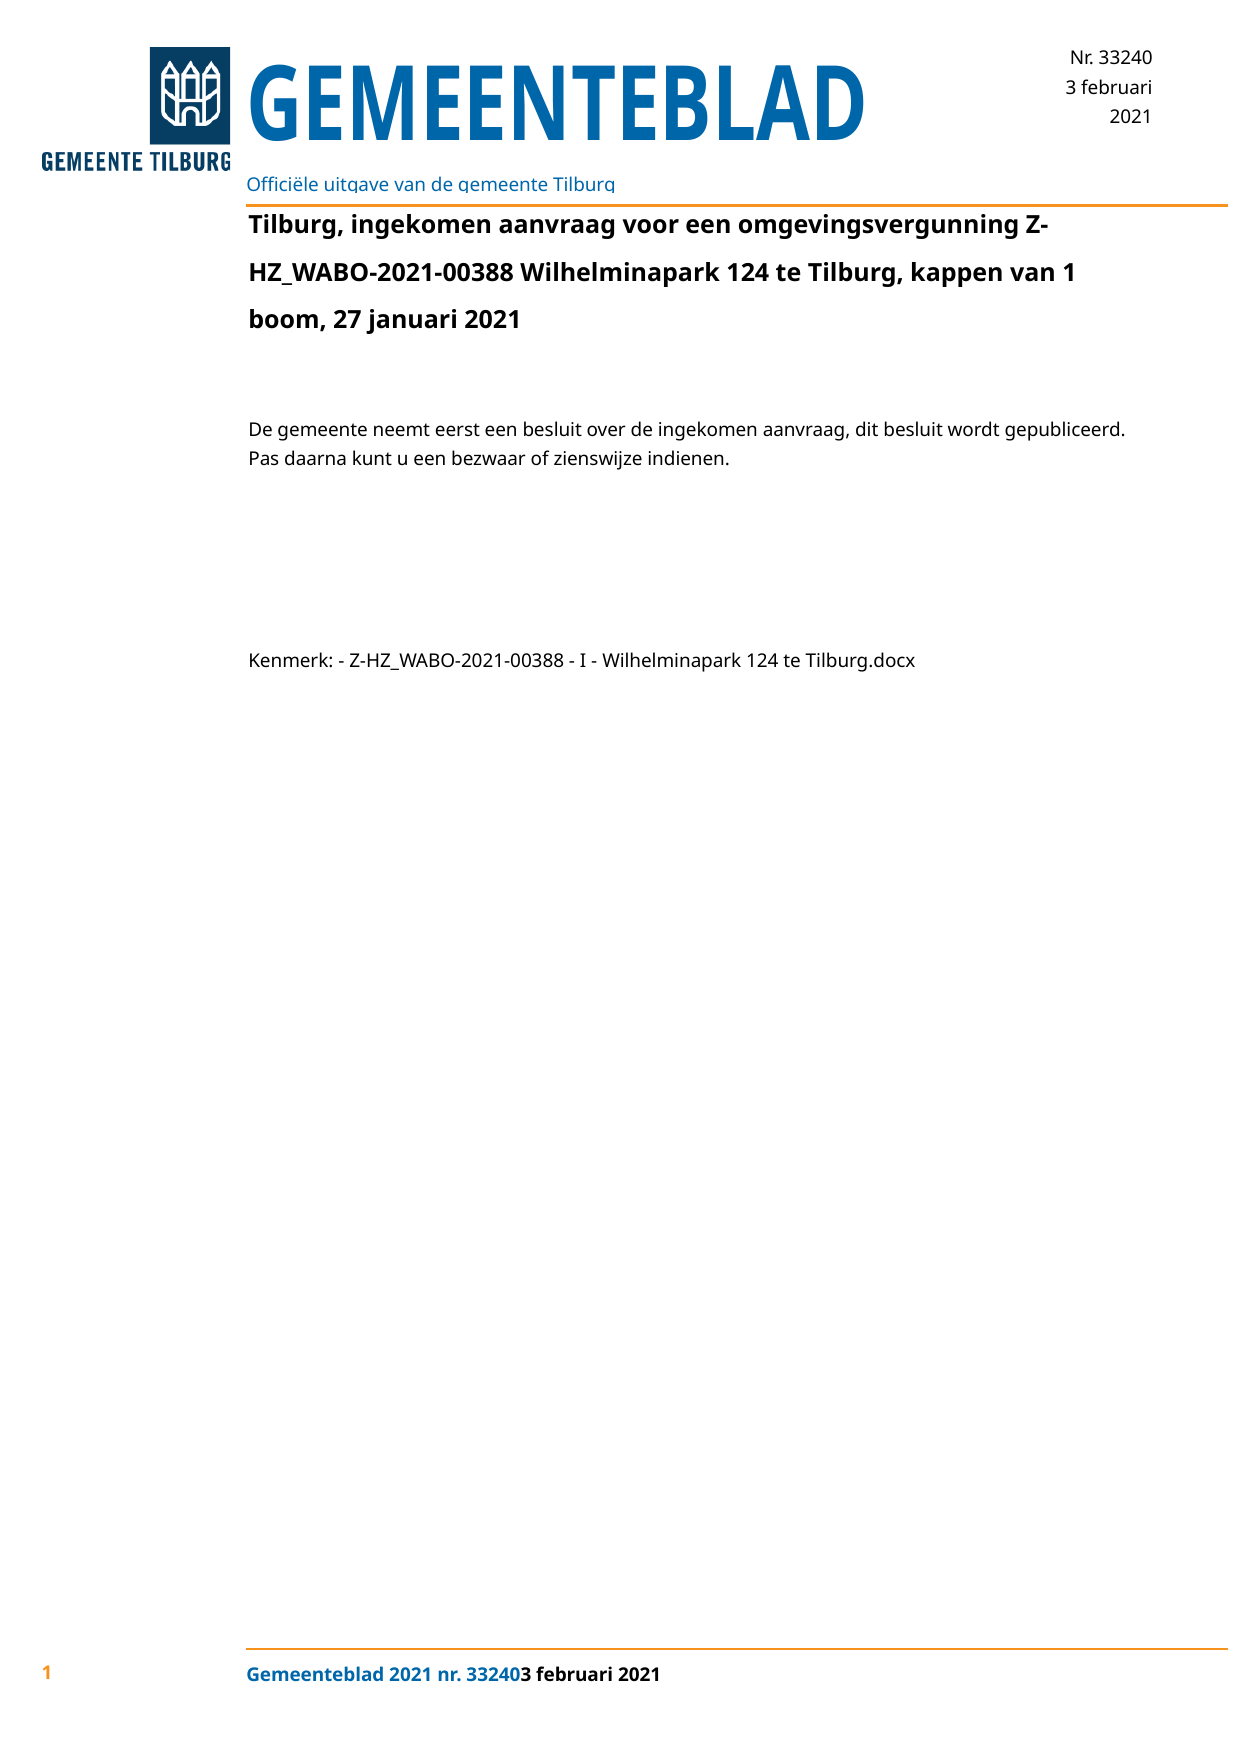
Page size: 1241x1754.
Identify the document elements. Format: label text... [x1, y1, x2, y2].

text Kenmerk: - Z-HZ_WABO-2021-00388 - I - Wilhelminapark 124 te Tilburg.docx [248, 647, 1152, 673]
text De gemeente neemt eerst een besluit over de ingekomen aanvraag, dit besluit wordt gepubliceerd. Pas daarna kunt u een bezwaar of zienswijze indienen. [248, 416, 1152, 471]
text Tilburg, ingekomen aanvraag voor een omgevingsvergunning Z-HZ_WABO-2021-00388 Wilhelminapark 124 te Tilburg, kappen van 1 boom, 27 januari 2021 [248, 207, 1152, 336]
picture [41, 47, 231, 172]
